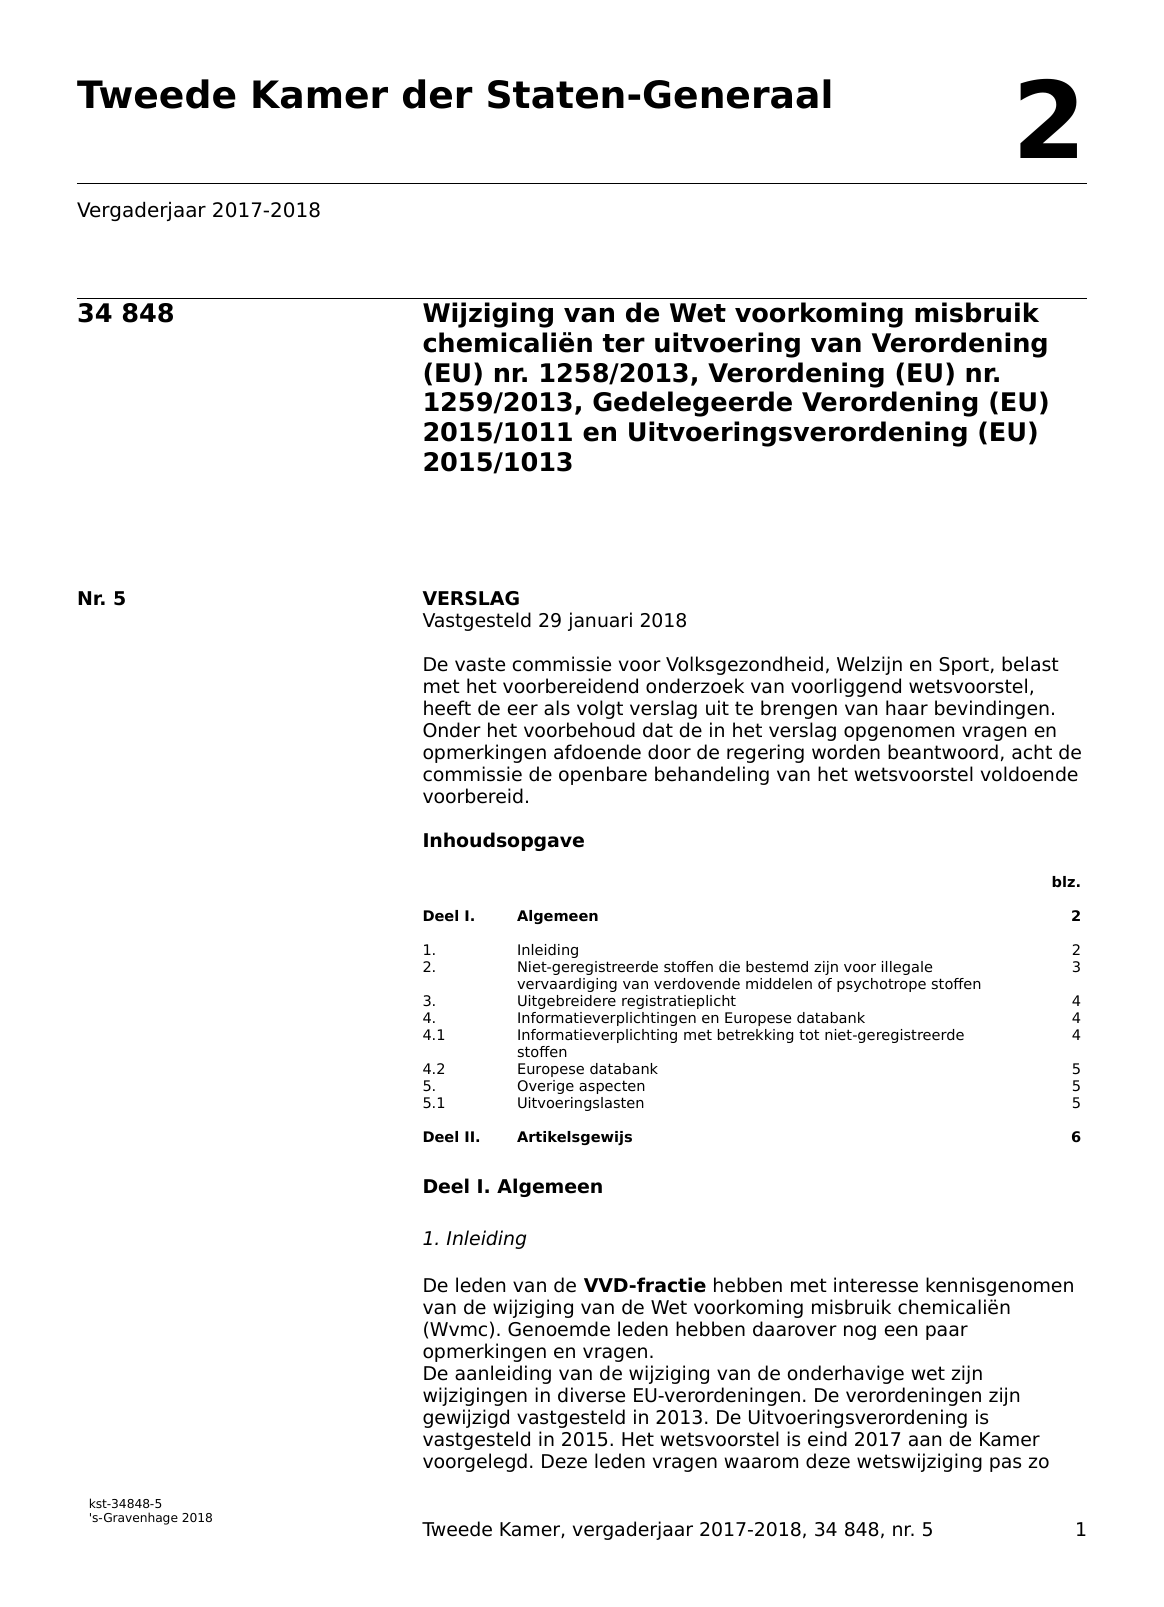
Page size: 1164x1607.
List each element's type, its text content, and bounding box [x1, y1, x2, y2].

table_cell Uitvoeringslasten [511, 1095, 1013, 1112]
text 's-Gravenhage 2018 [88, 1511, 323, 1525]
table_cell 3. [422, 993, 511, 1010]
table_cell 5 [1013, 1061, 1087, 1078]
table_cell 4.1 [422, 1027, 511, 1061]
table_cell Deel II. [422, 1129, 511, 1146]
table_header Tweede Kamer der Staten-Generaal [77, 59, 886, 183]
table_cell Informatieverplichtingen en Europese databank [511, 1010, 1013, 1027]
table_cell [511, 925, 1013, 942]
table_cell 1. [422, 942, 511, 959]
subtitle Nr. 5 VERSLAG [77, 588, 1087, 610]
table_cell 2 [1013, 942, 1087, 959]
table_cell Overige aspecten [511, 1078, 1013, 1095]
text Vastgesteld 29 januari 2018 [422, 610, 1087, 632]
table_cell Algemeen [511, 908, 1013, 925]
table_cell 4.2 [422, 1061, 511, 1078]
table_cell Vergaderjaar 2017-2018 [77, 184, 1087, 298]
subtitle Inhoudsopgave [422, 830, 1087, 852]
table_cell [1013, 1112, 1087, 1129]
table_cell 5. [422, 1078, 511, 1095]
text De aanleiding van de wijziging van de onderhavige wet zijn wijzigingen in diverse EU-verordeningen. De verordeningen zijn gewijzigd vastgesteld in 2013. De Uitvoeringsverordening is vastgesteld in 2015. Het wetsvoorstel is eind 2017 aan de Kamer voorgelegd. Deze leden vragen waarom deze wetswijziging pas zo [422, 1363, 1087, 1473]
table_header [422, 874, 511, 891]
table_cell 2 [1013, 908, 1087, 925]
table_cell [511, 1112, 1013, 1129]
table_cell 4 [1013, 1027, 1087, 1061]
table_cell 5.1 [422, 1095, 511, 1112]
text De vaste commissie voor Volksgezondheid, Welzijn en Sport, belast met het voorbereidend onderzoek van voorliggend wetsvoorstel, heeft de eer als volgt verslag uit te brengen van haar bevindingen. [422, 654, 1087, 720]
table_header 2 [886, 59, 1087, 183]
text Onder het voorbehoud dat de in het verslag opgenomen vragen en opmerkingen afdoende door de regering worden beantwoord, acht de commissie de openbare behandeling van het wetsvoorstel voldoende voorbereid. [422, 720, 1087, 808]
table_cell Deel I. [422, 908, 511, 925]
table_cell Uitgebreidere registratieplicht [511, 993, 1013, 1010]
table_cell Europese databank [511, 1061, 1013, 1078]
table_cell 5 [1013, 1095, 1087, 1112]
table_cell [422, 1112, 511, 1129]
table_cell [1013, 925, 1087, 942]
table_cell Inleiding [511, 942, 1013, 959]
subtitle Deel I. Algemeen [422, 1176, 1087, 1198]
table_cell [1013, 891, 1087, 908]
table_cell 3 [1013, 959, 1087, 993]
table_header blz. [1013, 874, 1087, 891]
table_cell Niet-geregistreerde stoffen die bestemd zijn voor illegale vervaardiging van verdovende middelen of psychotrope stoffen [511, 959, 1013, 993]
table_cell Informatieverplichting met betrekking tot niet-geregistreerde stoffen [511, 1027, 1013, 1061]
table_cell 4. [422, 1010, 511, 1027]
table_header [511, 874, 1013, 891]
subtitle 1. Inleiding [422, 1228, 1087, 1250]
table_cell 6 [1013, 1129, 1087, 1146]
table_cell Artikelsgewijs [511, 1129, 1013, 1146]
table_cell [511, 891, 1013, 908]
table_cell 4 [1013, 993, 1087, 1010]
table_cell 5 [1013, 1078, 1087, 1095]
table_cell [422, 925, 511, 942]
table_cell 4 [1013, 1010, 1087, 1027]
text kst-34848-5 [88, 1497, 323, 1511]
table_cell 2. [422, 959, 511, 993]
text De leden van de VVD-fractie hebben met interesse kennisgenomen van de wijziging van de Wet voorkoming misbruik chemicaliën (Wvmc). Genoemde leden hebben daarover nog een paar opmerkingen en vragen. [422, 1275, 1087, 1363]
table_cell [422, 891, 511, 908]
subtitle 34 848 Wijziging van de Wet voorkoming misbruik chemicaliën ter uitvoering van Verordening (EU) nr. 1258/2013, Verordening (EU) nr. 1259/2013, Gedelegeerde Verordening (EU) 2015/1011 en Uitvoeringsverordening (EU) 2015/1013 [77, 299, 1087, 477]
